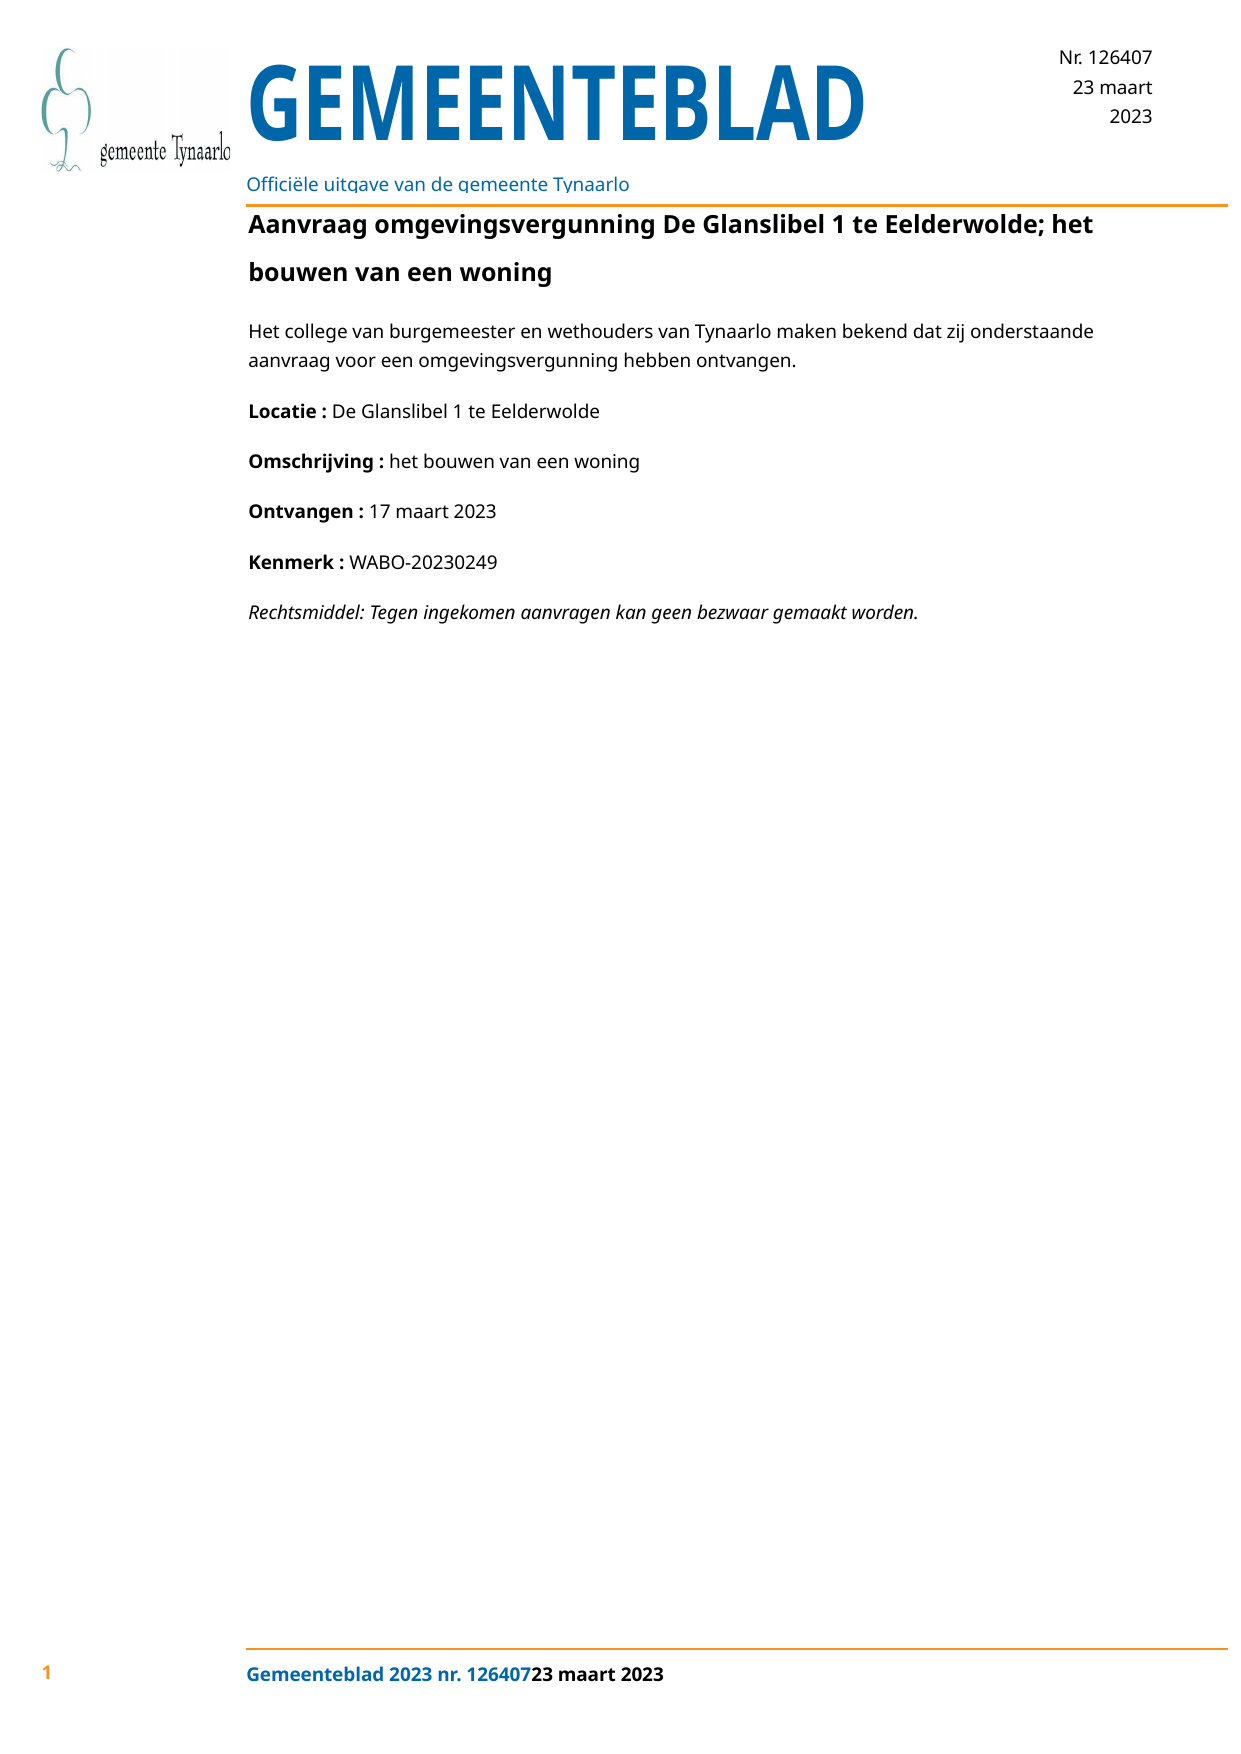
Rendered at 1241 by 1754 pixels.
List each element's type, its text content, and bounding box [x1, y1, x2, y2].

text Kenmerk : WABO-20230249 [248, 549, 1152, 575]
text Ontvangen : 17 maart 2023 [248, 499, 1152, 524]
text Locatie : De Glanslibel 1 te Eelderwolde [248, 398, 1152, 424]
text Aanvraag omgevingsvergunning De Glanslibel 1 te Eelderwolde; het bouwen van een woning [248, 207, 1152, 288]
text Rechtsmiddel: Tegen ingekomen aanvragen kan geen bezwaar gemaakt worden. [248, 599, 1152, 625]
picture [41, 47, 231, 172]
text Het college van burgemeester en wethouders van Tynaarlo maken bekend dat zij onderstaande aanvraag voor een omgevingsvergunning hebben ontvangen. [248, 318, 1152, 373]
text Omschrijving : het bouwen van een woning [248, 448, 1152, 474]
